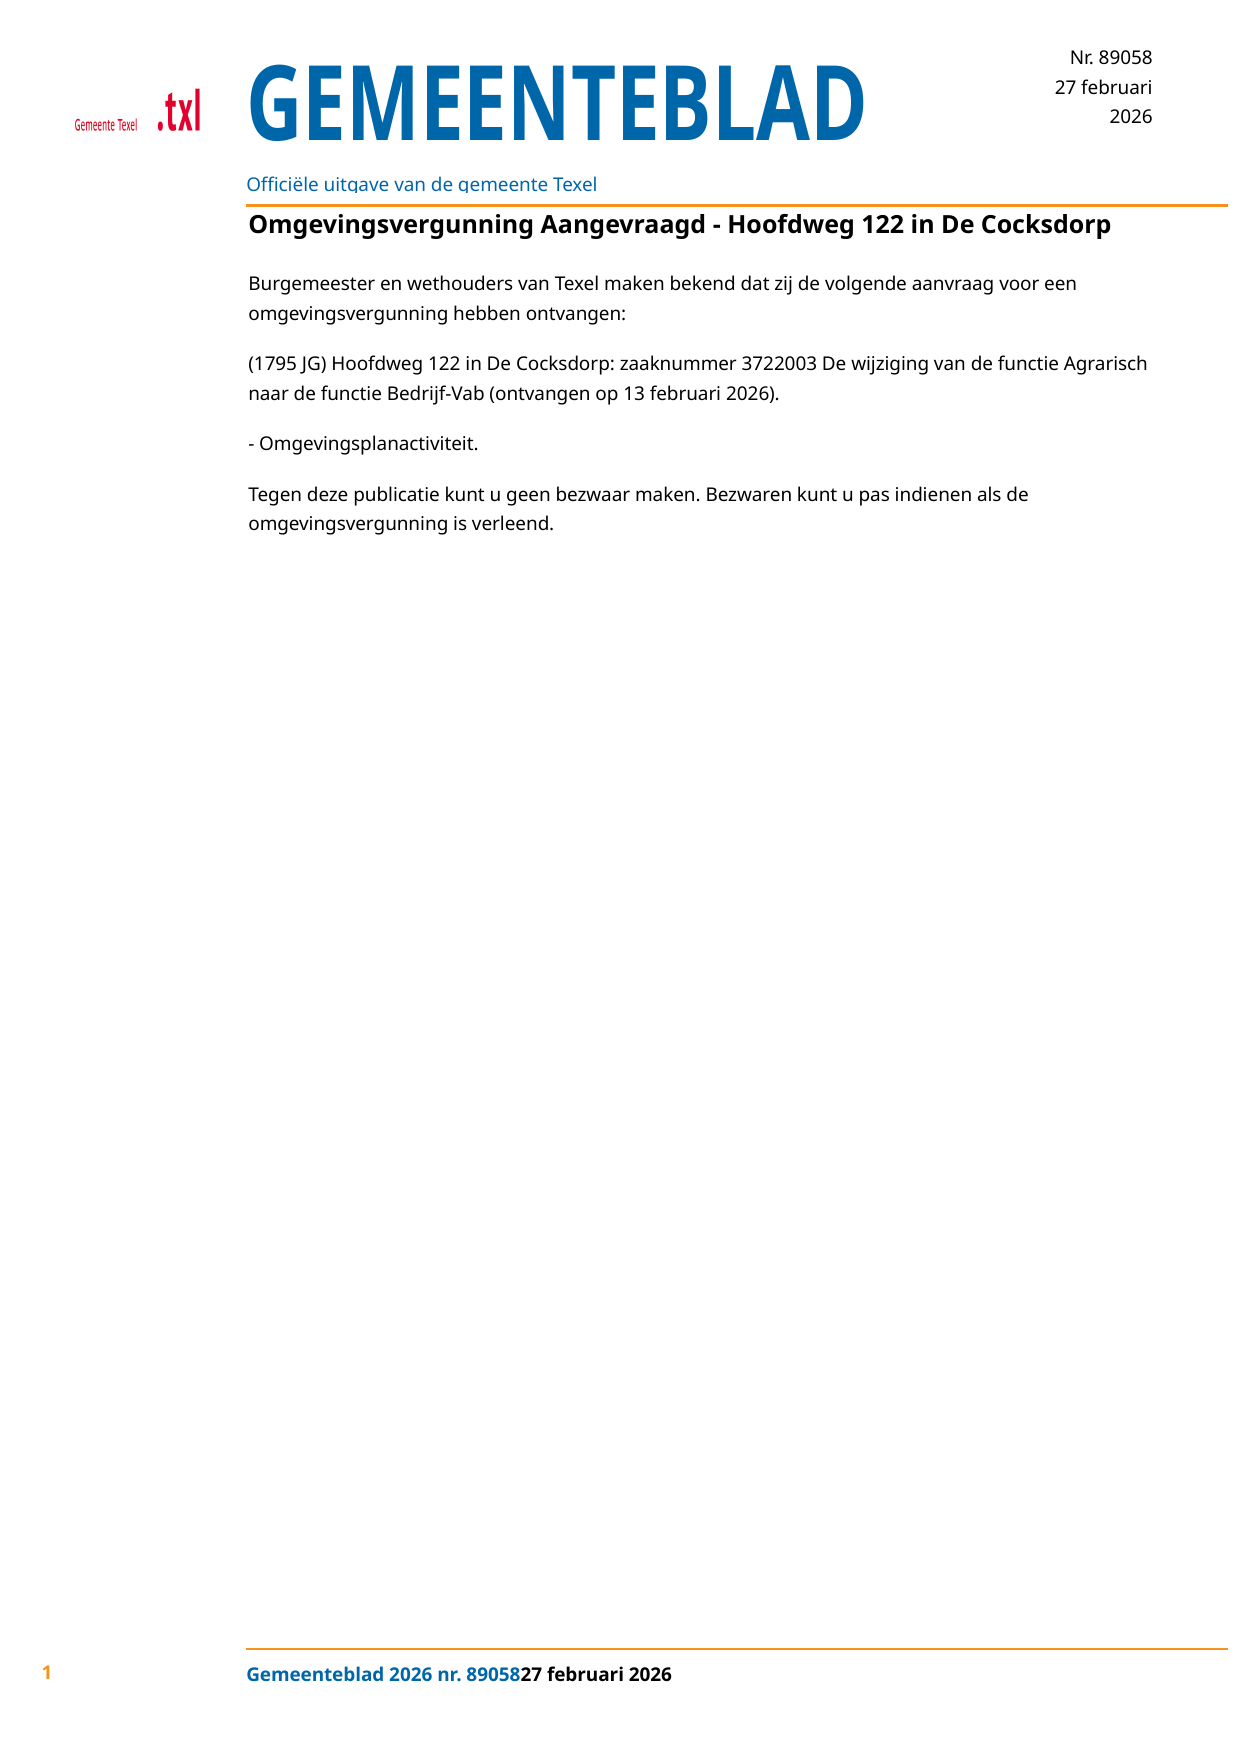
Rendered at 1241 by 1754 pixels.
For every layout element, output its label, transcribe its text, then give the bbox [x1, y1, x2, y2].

text - Omgevingsplanactiviteit. [248, 430, 1152, 456]
text Burgemeester en wethouders van Texel maken bekend dat zij de volgende aanvraag voor een omgevingsvergunning hebben ontvangen: [248, 270, 1152, 326]
text Tegen deze publicatie kunt u geen bezwaar maken. Bezwaren kunt u pas indienen als de omgevingsvergunning is verleend. [248, 481, 1152, 536]
text (1795 JG) Hoofdweg 122 in De Cocksdorp: zaaknummer 3722003 De wijziging van de functie Agrarisch naar de functie Bedrijf-Vab (ontvangen op 13 februari 2026). [248, 350, 1152, 406]
picture [41, 47, 231, 172]
text Omgevingsvergunning Aangevraagd - Hoofdweg 122 in De Cocksdorp [248, 207, 1152, 241]
